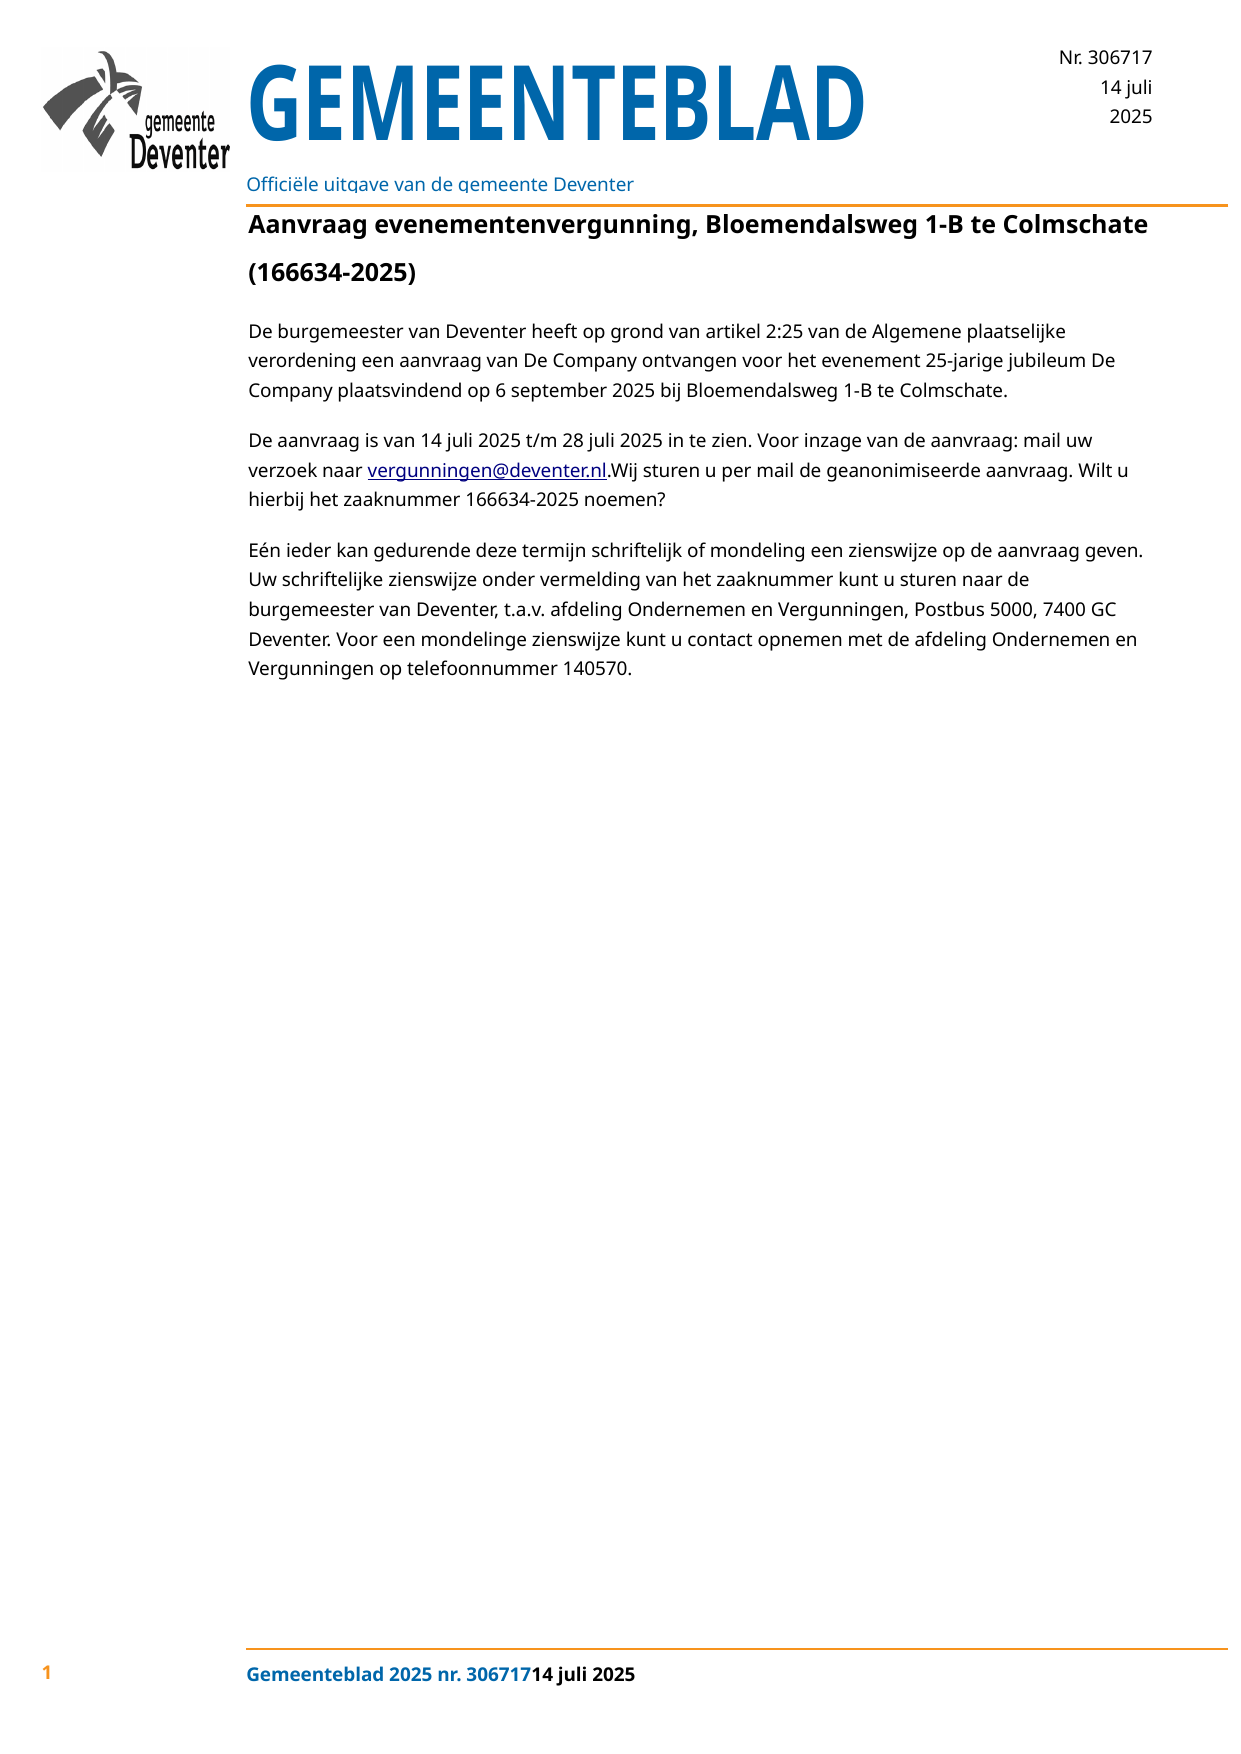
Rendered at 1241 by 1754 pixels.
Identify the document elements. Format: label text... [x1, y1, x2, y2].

picture [41, 47, 231, 172]
text Aanvraag evenementenvergunning, Bloemendalsweg 1-B te Colmschate (166634-2025) [248, 207, 1152, 288]
text Eén ieder kan gedurende deze termijn schriftelijk of mondeling een zienswijze op de aanvraag geven. Uw schriftelijke zienswijze onder vermelding van het zaaknummer kunt u sturen naar de burgemeester van Deventer, t.a.v. afdeling Ondernemen en Vergunningen, Postbus 5000, 7400 GC Deventer. Voor een mondelinge zienswijze kunt u contact opnemen met de afdeling Ondernemen en Vergunningen op telefoonnummer 140570. [248, 537, 1152, 681]
text De burgemeester van Deventer heeft op grond van artikel 2:25 van de Algemene plaatselijke verordening een aanvraag van De Company ontvangen voor het evenement 25-jarige jubileum De Company plaatsvindend op 6 september 2025 bij Bloemendalsweg 1-B te Colmschate. [248, 318, 1152, 403]
text De aanvraag is van 14 juli 2025 t/m 28 juli 2025 in te zien. Voor inzage van de aanvraag: mail uw verzoek naar vergunningen@deventer.nl.Wij sturen u per mail de geanonimiseerde aanvraag. Wilt u hierbij het zaaknummer 166634-2025 noemen? [248, 427, 1152, 512]
